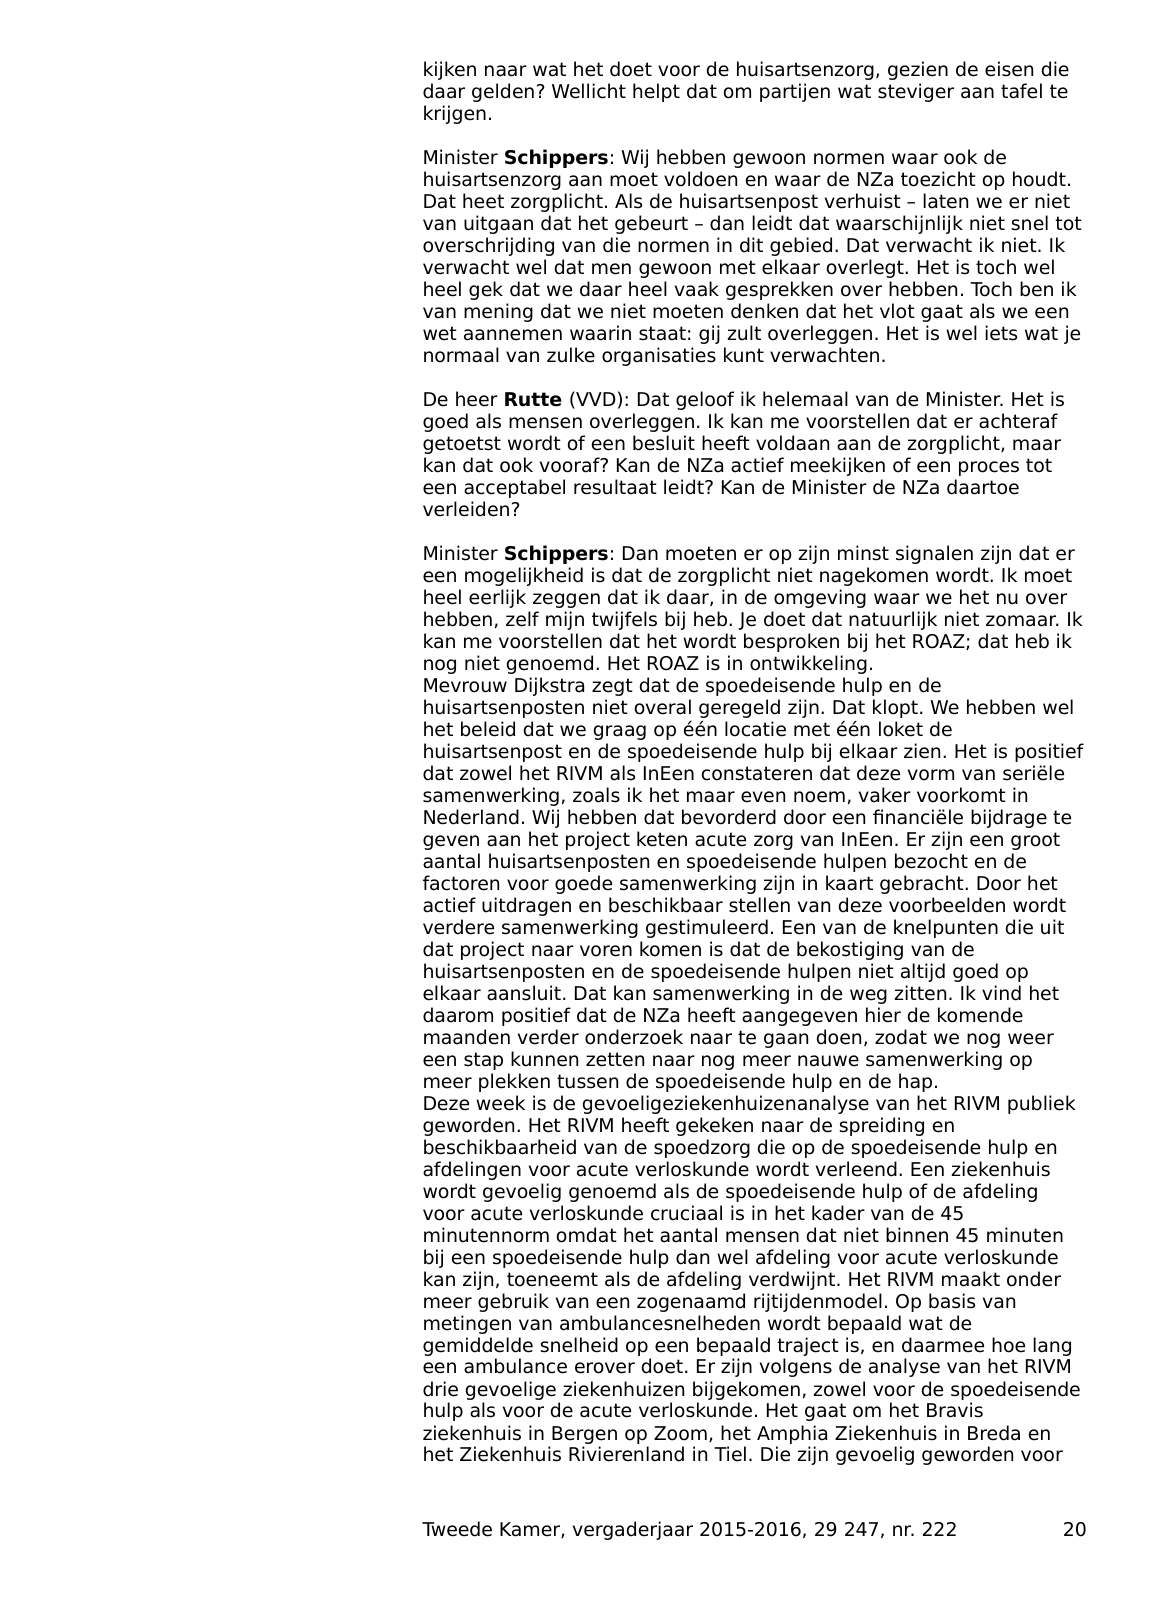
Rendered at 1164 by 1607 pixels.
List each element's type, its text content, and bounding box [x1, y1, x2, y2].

text Minister Schippers: Dan moeten er op zijn minst signalen zijn dat er een mogelijkheid is dat de zorgplicht niet nagekomen wordt. Ik moet heel eerlijk zeggen dat ik daar, in de omgeving waar we het nu over hebben, zelf mijn twijfels bij heb. Je doet dat natuurlijk niet zomaar. Ik kan me voorstellen dat het wordt besproken bij het ROAZ; dat heb ik nog niet genoemd. Het ROAZ is in ontwikkeling. [422, 543, 1087, 675]
text kijken naar wat het doet voor de huisartsenzorg, gezien de eisen die daar gelden? Wellicht helpt dat om partijen wat steviger aan tafel te krijgen. [422, 59, 1087, 125]
text Deze week is de gevoeligeziekenhuizenanalyse van het RIVM publiek geworden. Het RIVM heeft gekeken naar de spreiding en beschikbaarheid van de spoedzorg die op de spoedeisende hulp en afdelingen voor acute verloskunde wordt verleend. Een ziekenhuis wordt gevoelig genoemd als de spoedeisende hulp of de afdeling voor acute verloskunde cruciaal is in het kader van de 45 minutennorm omdat het aantal mensen dat niet binnen 45 minuten bij een spoedeisende hulp dan wel afdeling voor acute verloskunde kan zijn, toeneemt als de afdeling verdwijnt. Het RIVM maakt onder meer gebruik van een zogenaamd rijtijdenmodel. Op basis van metingen van ambulancesnelheden wordt bepaald wat de gemiddelde snelheid op een bepaald traject is, en daarmee hoe lang een ambulance erover doet. Er zijn volgens de analyse van het RIVM drie gevoelige ziekenhuizen bijgekomen, zowel voor de spoedeisende hulp als voor de acute verloskunde. Het gaat om het Bravis ziekenhuis in Bergen op Zoom, het Amphia Ziekenhuis in Breda en het Ziekenhuis Rivierenland in Tiel. Die zijn gevoelig geworden voor [422, 1093, 1087, 1466]
text De heer Rutte (VVD): Dat geloof ik helemaal van de Minister. Het is goed als mensen overleggen. Ik kan me voorstellen dat er achteraf getoetst wordt of een besluit heeft voldaan aan de zorgplicht, maar kan dat ook vooraf? Kan de NZa actief meekijken of een proces tot een acceptabel resultaat leidt? Kan de Minister de NZa daartoe verleiden? [422, 389, 1087, 521]
text Mevrouw Dijkstra zegt dat de spoedeisende hulp en de huisartsenposten niet overal geregeld zijn. Dat klopt. We hebben wel het beleid dat we graag op één locatie met één loket de huisartsenpost en de spoedeisende hulp bij elkaar zien. Het is positief dat zowel het RIVM als InEen constateren dat deze vorm van seriële samenwerking, zoals ik het maar even noem, vaker voorkomt in Nederland. Wij hebben dat bevorderd door een financiële bijdrage te geven aan het project keten acute zorg van InEen. Er zijn een groot aantal huisartsenposten en spoedeisende hulpen bezocht en de factoren voor goede samenwerking zijn in kaart gebracht. Door het actief uitdragen en beschikbaar stellen van deze voorbeelden wordt verdere samenwerking gestimuleerd. Een van de knelpunten die uit dat project naar voren komen is dat de bekostiging van de huisartsenposten en de spoedeisende hulpen niet altijd goed op elkaar aansluit. Dat kan samenwerking in de weg zitten. Ik vind het daarom positief dat de NZa heeft aangegeven hier de komende maanden verder onderzoek naar te gaan doen, zodat we nog weer een stap kunnen zetten naar nog meer nauwe samenwerking op meer plekken tussen de spoedeisende hulp en de hap. [422, 675, 1087, 1093]
text Minister Schippers: Wij hebben gewoon normen waar ook de huisartsenzorg aan moet voldoen en waar de NZa toezicht op houdt. Dat heet zorgplicht. Als de huisartsenpost verhuist – laten we er niet van uitgaan dat het gebeurt – dan leidt dat waarschijnlijk niet snel tot overschrijding van die normen in dit gebied. Dat verwacht ik niet. Ik verwacht wel dat men gewoon met elkaar overlegt. Het is toch wel heel gek dat we daar heel vaak gesprekken over hebben. Toch ben ik van mening dat we niet moeten denken dat het vlot gaat als we een wet aannemen waarin staat: gij zult overleggen. Het is wel iets wat je normaal van zulke organisaties kunt verwachten. [422, 147, 1087, 367]
